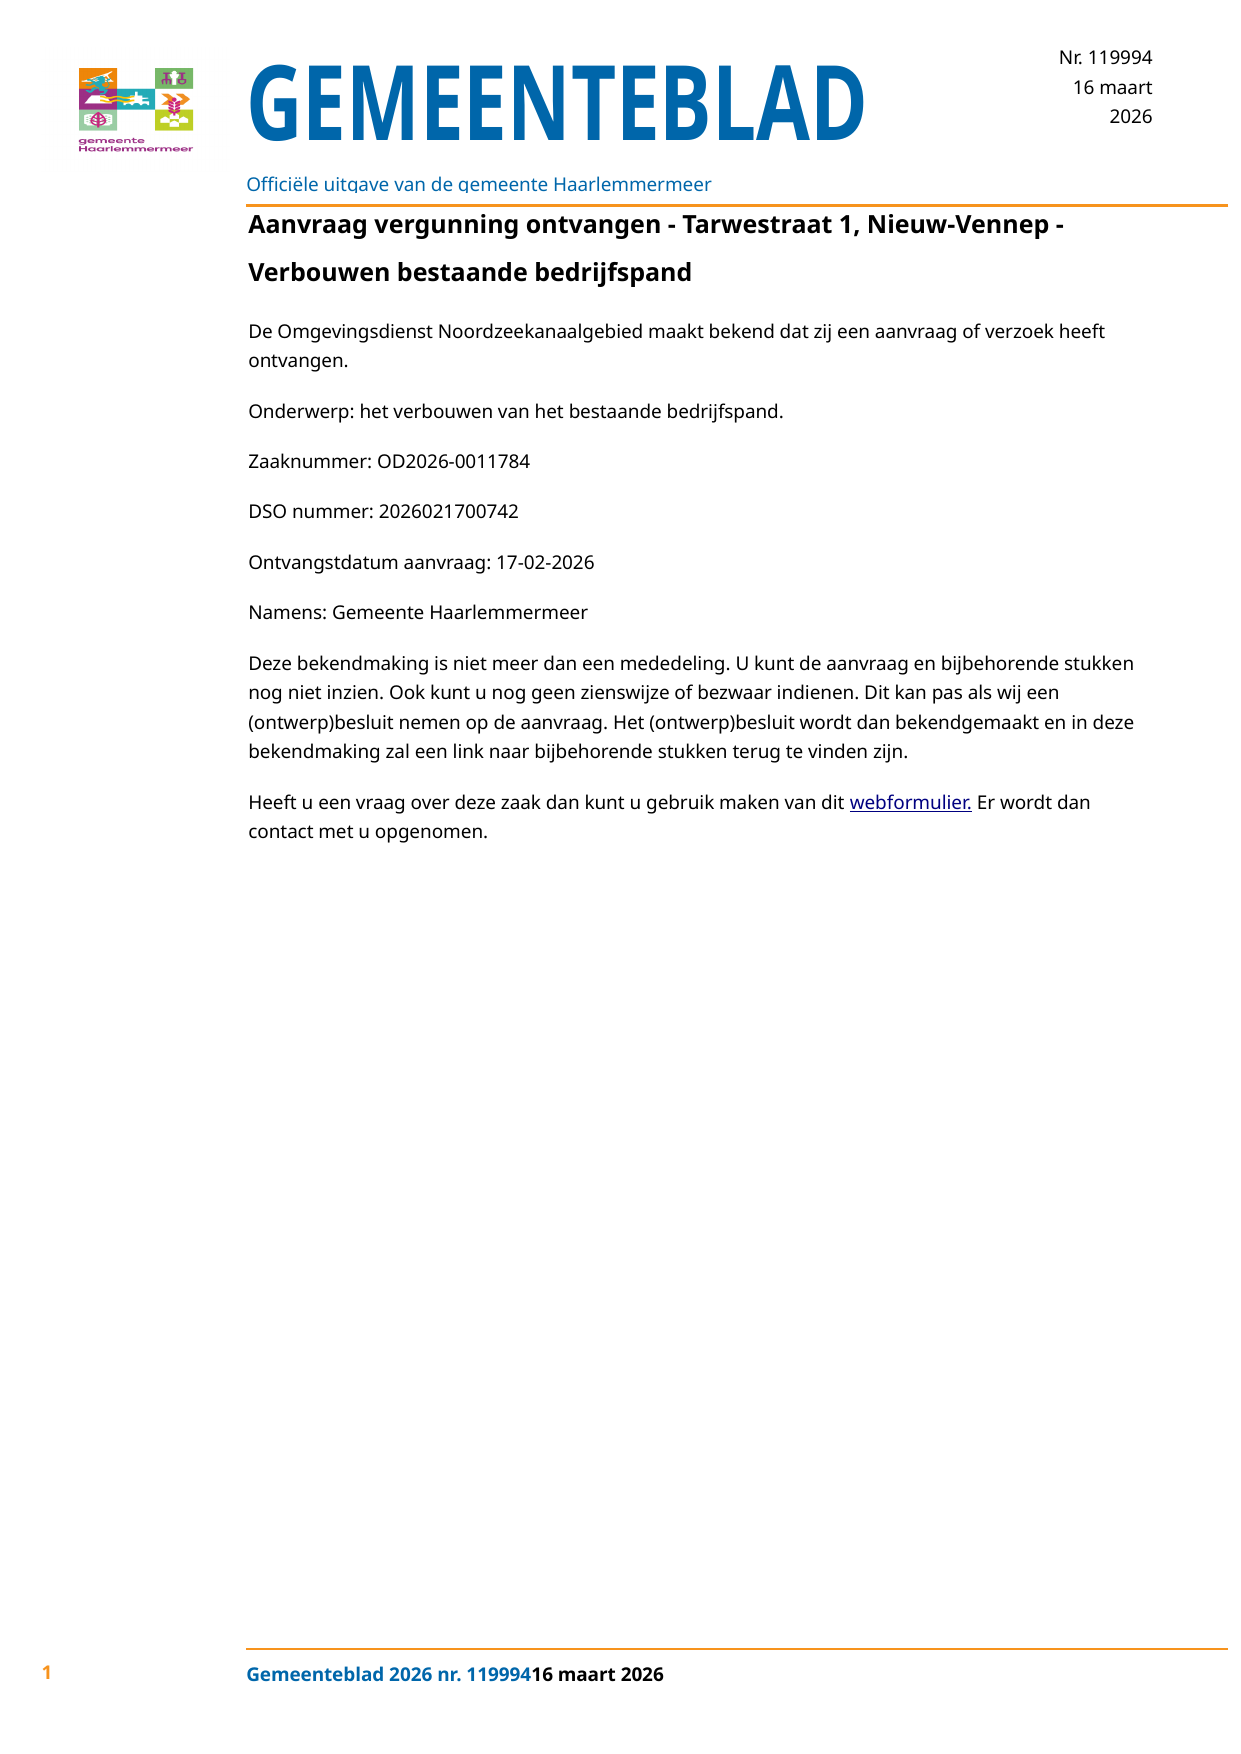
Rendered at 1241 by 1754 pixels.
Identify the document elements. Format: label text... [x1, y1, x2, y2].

text Aanvraag vergunning ontvangen - Tarwestraat 1, Nieuw-Vennep - Verbouwen bestaande bedrijfspand [248, 207, 1152, 288]
text De Omgevingsdienst Noordzeekanaalgebied maakt bekend dat zij een aanvraag of verzoek heeft ontvangen. [248, 318, 1152, 373]
text Heeft u een vraag over deze zaak dan kunt u gebruik maken van dit webformulier. Er wordt dan contact met u opgenomen. [248, 789, 1152, 844]
text Namens: Gemeente Haarlemmermeer [248, 599, 1152, 625]
text Zaaknummer: OD2026-0011784 [248, 448, 1152, 474]
text DSO nummer: 2026021700742 [248, 499, 1152, 524]
picture [41, 47, 231, 172]
text Ontvangstdatum aanvraag: 17-02-2026 [248, 549, 1152, 575]
text Deze bekendmaking is niet meer dan een mededeling. U kunt de aanvraag en bijbehorende stukken nog niet inzien. Ook kunt u nog geen zienswijze of bezwaar indienen. Dit kan pas als wij een (ontwerp)besluit nemen op de aanvraag. Het (ontwerp)besluit wordt dan bekendgemaakt en in deze bekendmaking zal een link naar bijbehorende stukken terug te vinden zijn. [248, 650, 1152, 764]
text Onderwerp: het verbouwen van het bestaande bedrijfspand. [248, 398, 1152, 424]
